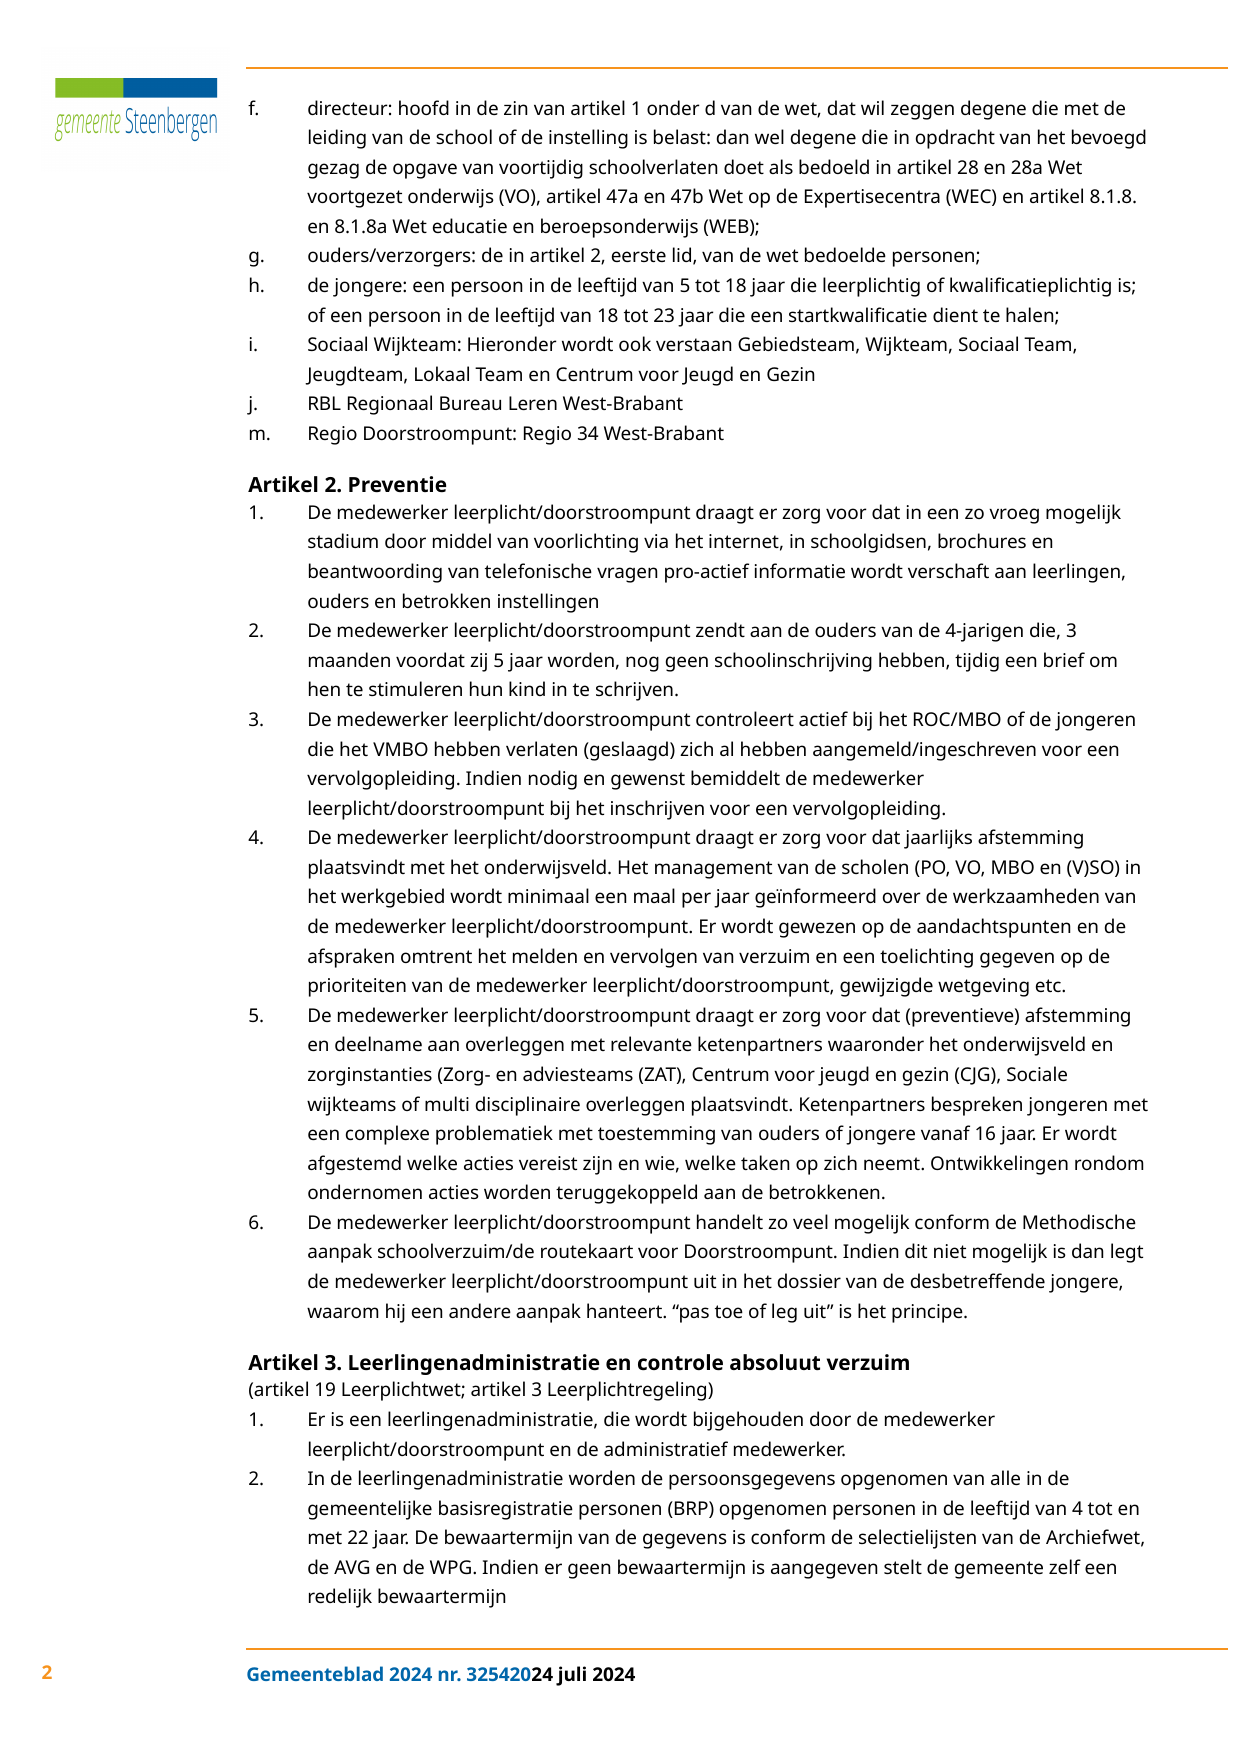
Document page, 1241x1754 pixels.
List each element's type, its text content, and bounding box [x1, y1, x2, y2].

text Artikel 3. Leerlingenadministratie en controle absoluut verzuim [248, 1348, 1152, 1377]
list directeur: hoofd in de zin van artikel 1 onder d van de wet, dat wil zeggen degene die met de leiding van de school of de instelling is belast: dan wel degene die in opdracht van het bevoegd gezag de opgave van voortijdig schoolverlaten doet als bedoeld in artikel 28 en 28a Wet voortgezet onderwijs (VO), artikel 47a en 47b Wet op de Expertisecentra (WEC) en artikel 8.1.8. en 8.1.8a Wet educatie en beroepsonderwijs (WEB); [248, 95, 1152, 239]
list De medewerker leerplicht/doorstroompunt controleert actief bij het ROC/MBO of de jongeren die het VMBO hebben verlaten (geslaagd) zich al hebben aangemeld/ingeschreven voor een vervolgopleiding. Indien nodig en gewenst bemiddelt de medewerker leerplicht/doorstroompunt bij het inschrijven voor een vervolgopleiding. [248, 706, 1152, 821]
list De medewerker leerplicht/doorstroompunt zendt aan de ouders van de 4-jarigen die, 3 maanden voordat zij 5 jaar worden, nog geen schoolinschrijving hebben, tijdig een brief om hen te stimuleren hun kind in te schrijven. [248, 617, 1152, 702]
picture [41, 47, 231, 172]
text Artikel 2. Preventie [248, 471, 1152, 499]
list In de leerlingenadministratie worden de persoonsgegevens opgenomen van alle in de gemeentelijke basisregistratie personen (BRP) opgenomen personen in de leeftijd van 4 tot en met 22 jaar. De bewaartermijn van de gegevens is conform de selectielijsten van de Archiefwet, de AVG en de WPG. Indien er geen bewaartermijn is aangegeven stelt de gemeente zelf een redelijk bewaartermijn [248, 1465, 1152, 1609]
list RBL Regionaal Bureau Leren West-Brabant [248, 391, 1152, 416]
list De medewerker leerplicht/doorstroompunt draagt er zorg voor dat jaarlijks afstemming plaatsvindt met het onderwijsveld. Het management van de scholen (PO, VO, MBO en (V)SO) in het werkgebied wordt minimaal een maal per jaar geïnformeerd over de werkzaamheden van de medewerker leerplicht/doorstroompunt. Er wordt gewezen op de aandachtspunten en de afspraken omtrent het melden en vervolgen van verzuim en een toelichting gegeven op de prioriteiten van de medewerker leerplicht/doorstroompunt, gewijzigde wetgeving etc. [248, 824, 1152, 998]
list de jongere: een persoon in de leeftijd van 5 tot 18 jaar die leerplichtig of kwalificatieplichtig is; of een persoon in de leeftijd van 18 tot 23 jaar die een startkwalificatie dient te halen; [248, 272, 1152, 328]
text (artikel 19 Leerplichtwet; artikel 3 Leerplichtregeling) [248, 1377, 1152, 1402]
list ouders/verzorgers: de in artikel 2, eerste lid, van de wet bedoelde personen; [248, 243, 1152, 268]
list Er is een leerlingenadministratie, die wordt bijgehouden door de medewerker leerplicht/doorstroompunt en de administratief medewerker. [248, 1406, 1152, 1462]
list De medewerker leerplicht/doorstroompunt handelt zo veel mogelijk conform de Methodische aanpak schoolverzuim/de routekaart voor Doorstroompunt. Indien dit niet mogelijk is dan legt de medewerker leerplicht/doorstroompunt uit in het dossier van de desbetreffende jongere, waarom hij een andere aanpak hanteert. “pas toe of leg uit” is het principe. [248, 1209, 1152, 1323]
list De medewerker leerplicht/doorstroompunt draagt er zorg voor dat in een zo vroeg mogelijk stadium door middel van voorlichting via het internet, in schoolgidsen, brochures en beantwoording van telefonische vragen pro-actief informatie wordt verschaft aan leerlingen, ouders en betrokken instellingen [248, 499, 1152, 613]
list De medewerker leerplicht/doorstroompunt draagt er zorg voor dat (preventieve) afstemming en deelname aan overleggen met relevante ketenpartners waaronder het onderwijsveld en zorginstanties (Zorg- en adviesteams (ZAT), Centrum voor jeugd en gezin (CJG), Sociale wijkteams of multi disciplinaire overleggen plaatsvindt. Ketenpartners bespreken jongeren met een complexe problematiek met toestemming van ouders of jongere vanaf 16 jaar. Er wordt afgestemd welke acties vereist zijn en wie, welke taken op zich neemt. Ontwikkelingen rondom ondernomen acties worden teruggekoppeld aan de betrokkenen. [248, 1002, 1152, 1205]
list Sociaal Wijkteam: Hieronder wordt ook verstaan Gebiedsteam, Wijkteam, Sociaal Team, Jeugdteam, Lokaal Team en Centrum voor Jeugd en Gezin [248, 331, 1152, 387]
list Regio Doorstroompunt: Regio 34 West-Brabant [248, 420, 1152, 446]
